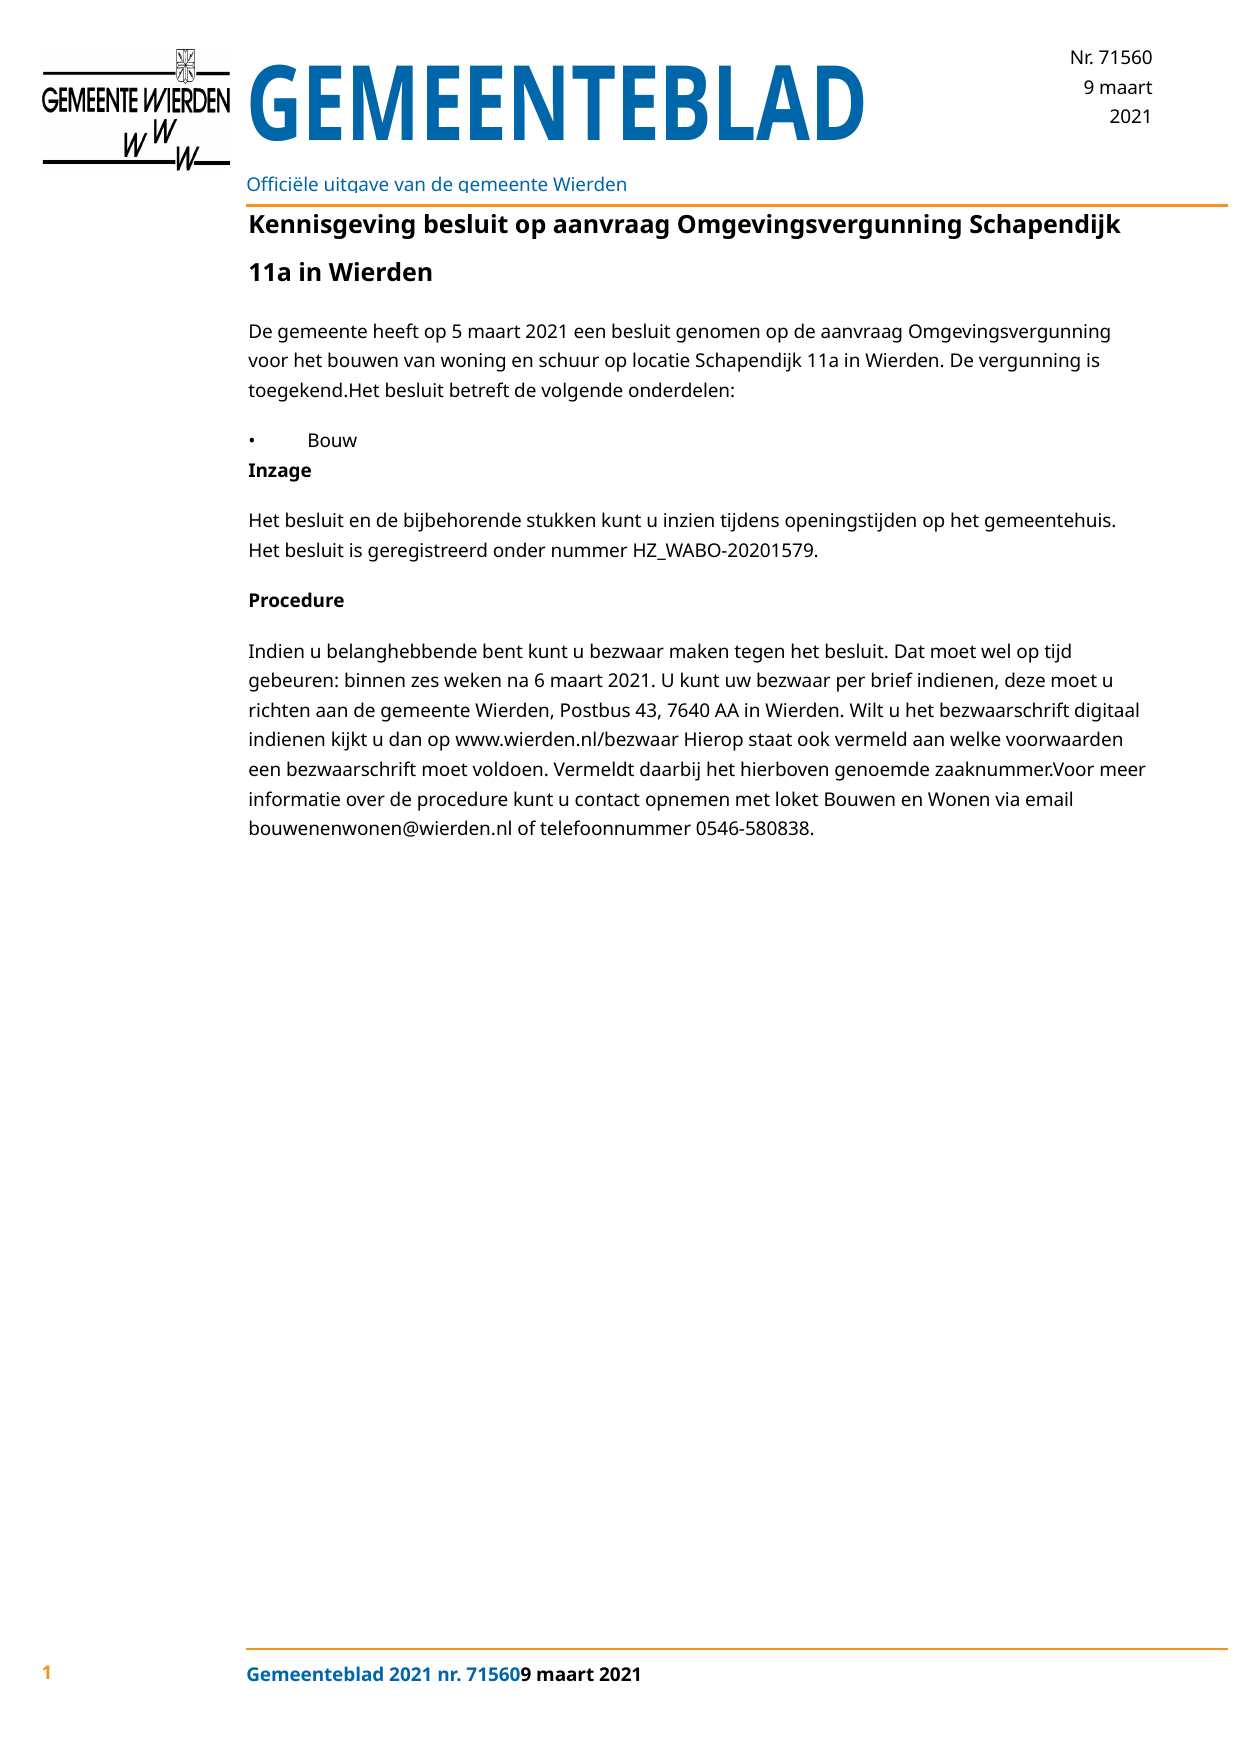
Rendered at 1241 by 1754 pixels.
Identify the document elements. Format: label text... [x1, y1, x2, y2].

text Inzage [248, 457, 1152, 483]
text Het besluit en de bijbehorende stukken kunt u inzien tijdens openingstijden op het gemeentehuis. Het besluit is geregistreerd onder nummer HZ_WABO-20201579. [248, 507, 1152, 563]
list Bouw [248, 427, 1152, 453]
picture [41, 47, 231, 172]
text Indien u belanghebbende bent kunt u bezwaar maken tegen het besluit. Dat moet wel op tijd gebeuren: binnen zes weken na 6 maart 2021. U kunt uw bezwaar per brief indienen, deze moet u richten aan de gemeente Wierden, Postbus 43, 7640 AA in Wierden. Wilt u het bezwaarschrift digitaal indienen kijkt u dan op www.wierden.nl/bezwaar Hierop staat ook vermeld aan welke voorwaarden een bezwaarschrift moet voldoen. Vermeldt daarbij het hierboven genoemde zaaknummer.Voor meer informatie over de procedure kunt u contact opnemen met loket Bouwen en Wonen via email bouwenenwonen@wierden.nl of telefoonnummer 0546-580838. [248, 638, 1152, 841]
text Kennisgeving besluit op aanvraag Omgevingsvergunning Schapendijk 11a in Wierden [248, 207, 1152, 288]
text De gemeente heeft op 5 maart 2021 een besluit genomen op de aanvraag Omgevingsvergunning voor het bouwen van woning en schuur op locatie Schapendijk 11a in Wierden. De vergunning is toegekend.Het besluit betreft de volgende onderdelen: [248, 318, 1152, 403]
text Procedure [248, 587, 1152, 613]
